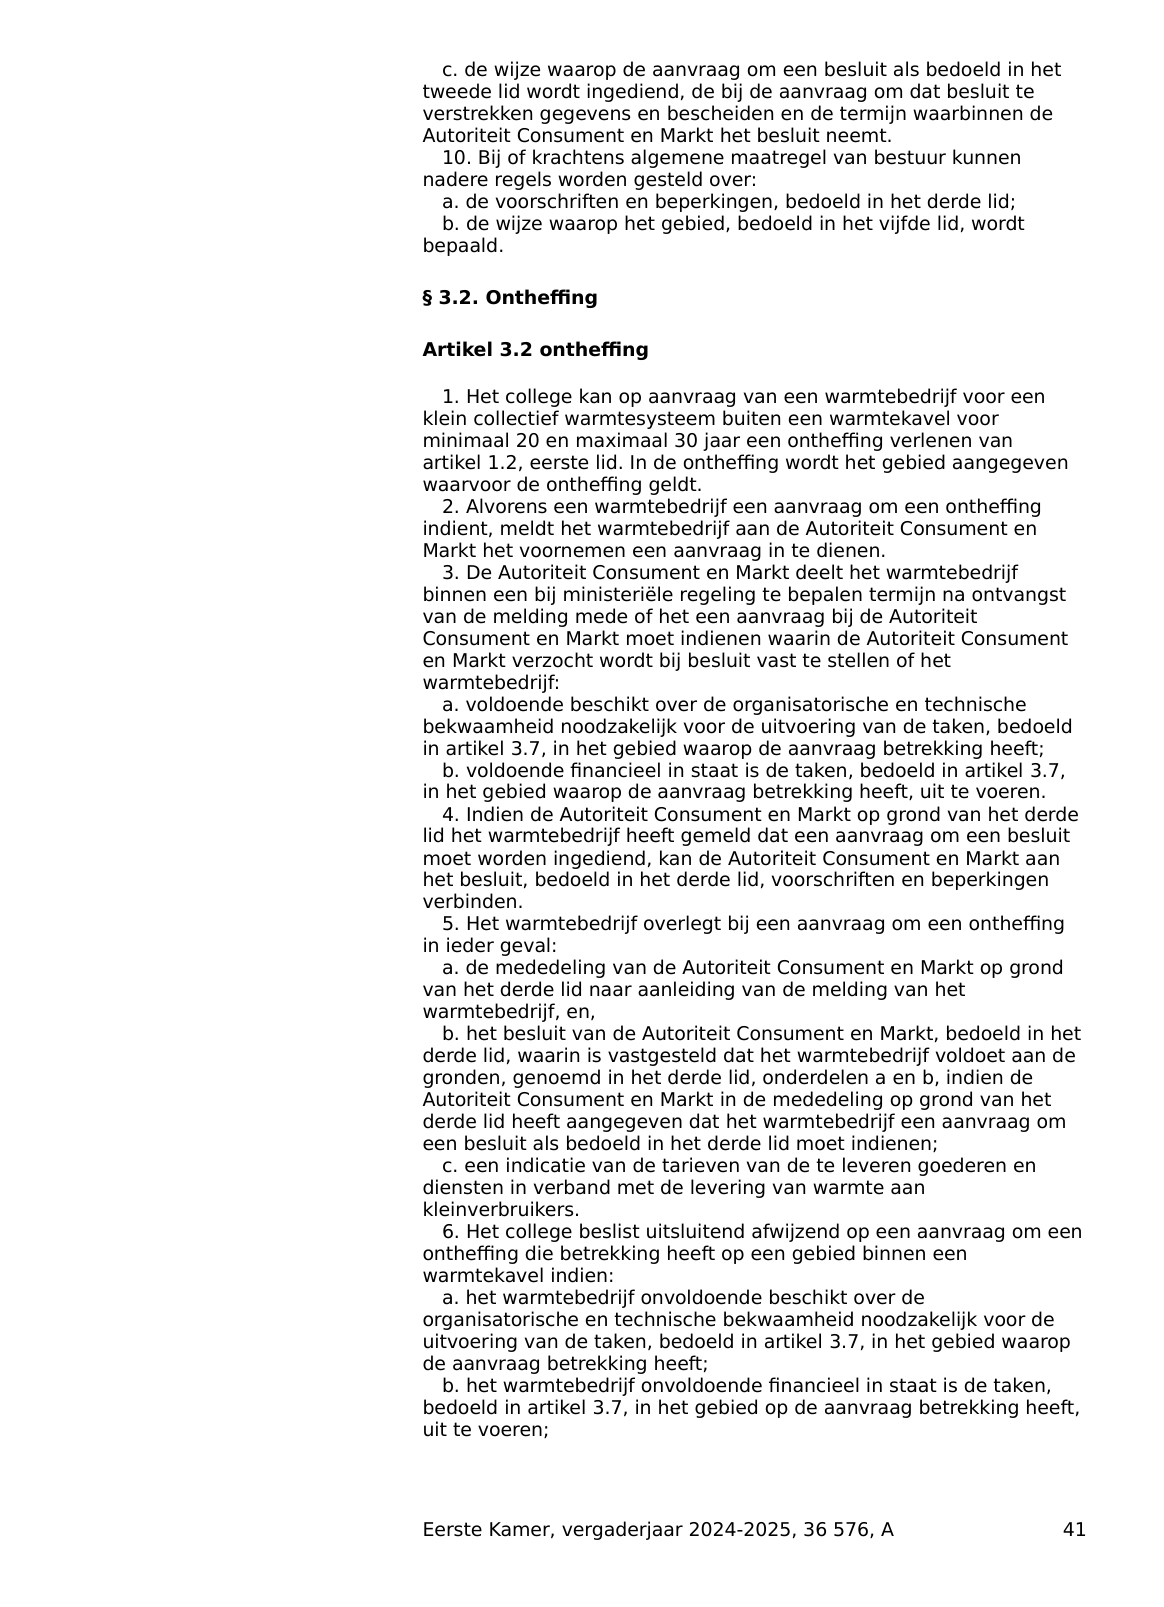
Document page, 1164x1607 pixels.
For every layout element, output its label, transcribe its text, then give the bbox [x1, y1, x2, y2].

text 2. Alvorens een warmtebedrijf een aanvraag om een ontheffing indient, meldt het warmtebedrijf aan de Autoriteit Consument en Markt het voornemen een aanvraag in te dienen. [422, 496, 1087, 562]
text c. een indicatie van de tarieven van de te leveren goederen en diensten in verband met de levering van warmte aan kleinverbruikers. [422, 1155, 1087, 1221]
text 4. Indien de Autoriteit Consument en Markt op grond van het derde lid het warmtebedrijf heeft gemeld dat een aanvraag om een besluit moet worden ingediend, kan de Autoriteit Consument en Markt aan het besluit, bedoeld in het derde lid, voorschriften en beperkingen verbinden. [422, 803, 1087, 913]
text b. de wijze waarop het gebied, bedoeld in het vijfde lid, wordt bepaald. [422, 213, 1087, 257]
text a. de voorschriften en beperkingen, bedoeld in het derde lid; [422, 191, 1087, 213]
text 3. De Autoriteit Consument en Markt deelt het warmtebedrijf binnen een bij ministeriële regeling te bepalen termijn na ontvangst van de melding mede of het een aanvraag bij de Autoriteit Consument en Markt moet indienen waarin de Autoriteit Consument en Markt verzocht wordt bij besluit vast te stellen of het warmtebedrijf: [422, 562, 1087, 693]
subtitle Artikel 3.2 ontheffing [422, 339, 1087, 361]
text a. het warmtebedrijf onvoldoende beschikt over de organisatorische en technische bekwaamheid noodzakelijk voor de uitvoering van de taken, bedoeld in artikel 3.7, in het gebied waarop de aanvraag betrekking heeft; [422, 1287, 1087, 1375]
text b. het warmtebedrijf onvoldoende financieel in staat is de taken, bedoeld in artikel 3.7, in het gebied op de aanvraag betrekking heeft, uit te voeren; [422, 1375, 1087, 1441]
text c. de wijze waarop de aanvraag om een besluit als bedoeld in het tweede lid wordt ingediend, de bij de aanvraag om dat besluit te verstrekken gegevens en bescheiden en de termijn waarbinnen de Autoriteit Consument en Markt het besluit neemt. [422, 59, 1087, 147]
subtitle § 3.2. Ontheffing [422, 287, 1087, 309]
text 1. Het college kan op aanvraag van een warmtebedrijf voor een klein collectief warmtesysteem buiten een warmtekavel voor minimaal 20 en maximaal 30 jaar een ontheffing verlenen van artikel 1.2, eerste lid. In de ontheffing wordt het gebied aangegeven waarvoor de ontheffing geldt. [422, 386, 1087, 496]
text 10. Bij of krachtens algemene maatregel van bestuur kunnen nadere regels worden gesteld over: [422, 147, 1087, 191]
text a. de mededeling van de Autoriteit Consument en Markt op grond van het derde lid naar aanleiding van de melding van het warmtebedrijf, en, [422, 957, 1087, 1023]
text a. voldoende beschikt over de organisatorische en technische bekwaamheid noodzakelijk voor de uitvoering van de taken, bedoeld in artikel 3.7, in het gebied waarop de aanvraag betrekking heeft; [422, 693, 1087, 759]
text b. voldoende financieel in staat is de taken, bedoeld in artikel 3.7, in het gebied waarop de aanvraag betrekking heeft, uit te voeren. [422, 759, 1087, 803]
text 5. Het warmtebedrijf overlegt bij een aanvraag om een ontheffing in ieder geval: [422, 913, 1087, 957]
text 6. Het college beslist uitsluitend afwijzend op een aanvraag om een ontheffing die betrekking heeft op een gebied binnen een warmtekavel indien: [422, 1221, 1087, 1287]
text b. het besluit van de Autoriteit Consument en Markt, bedoeld in het derde lid, waarin is vastgesteld dat het warmtebedrijf voldoet aan de gronden, genoemd in het derde lid, onderdelen a en b, indien de Autoriteit Consument en Markt in de mededeling op grond van het derde lid heeft aangegeven dat het warmtebedrijf een aanvraag om een besluit als bedoeld in het derde lid moet indienen; [422, 1023, 1087, 1155]
